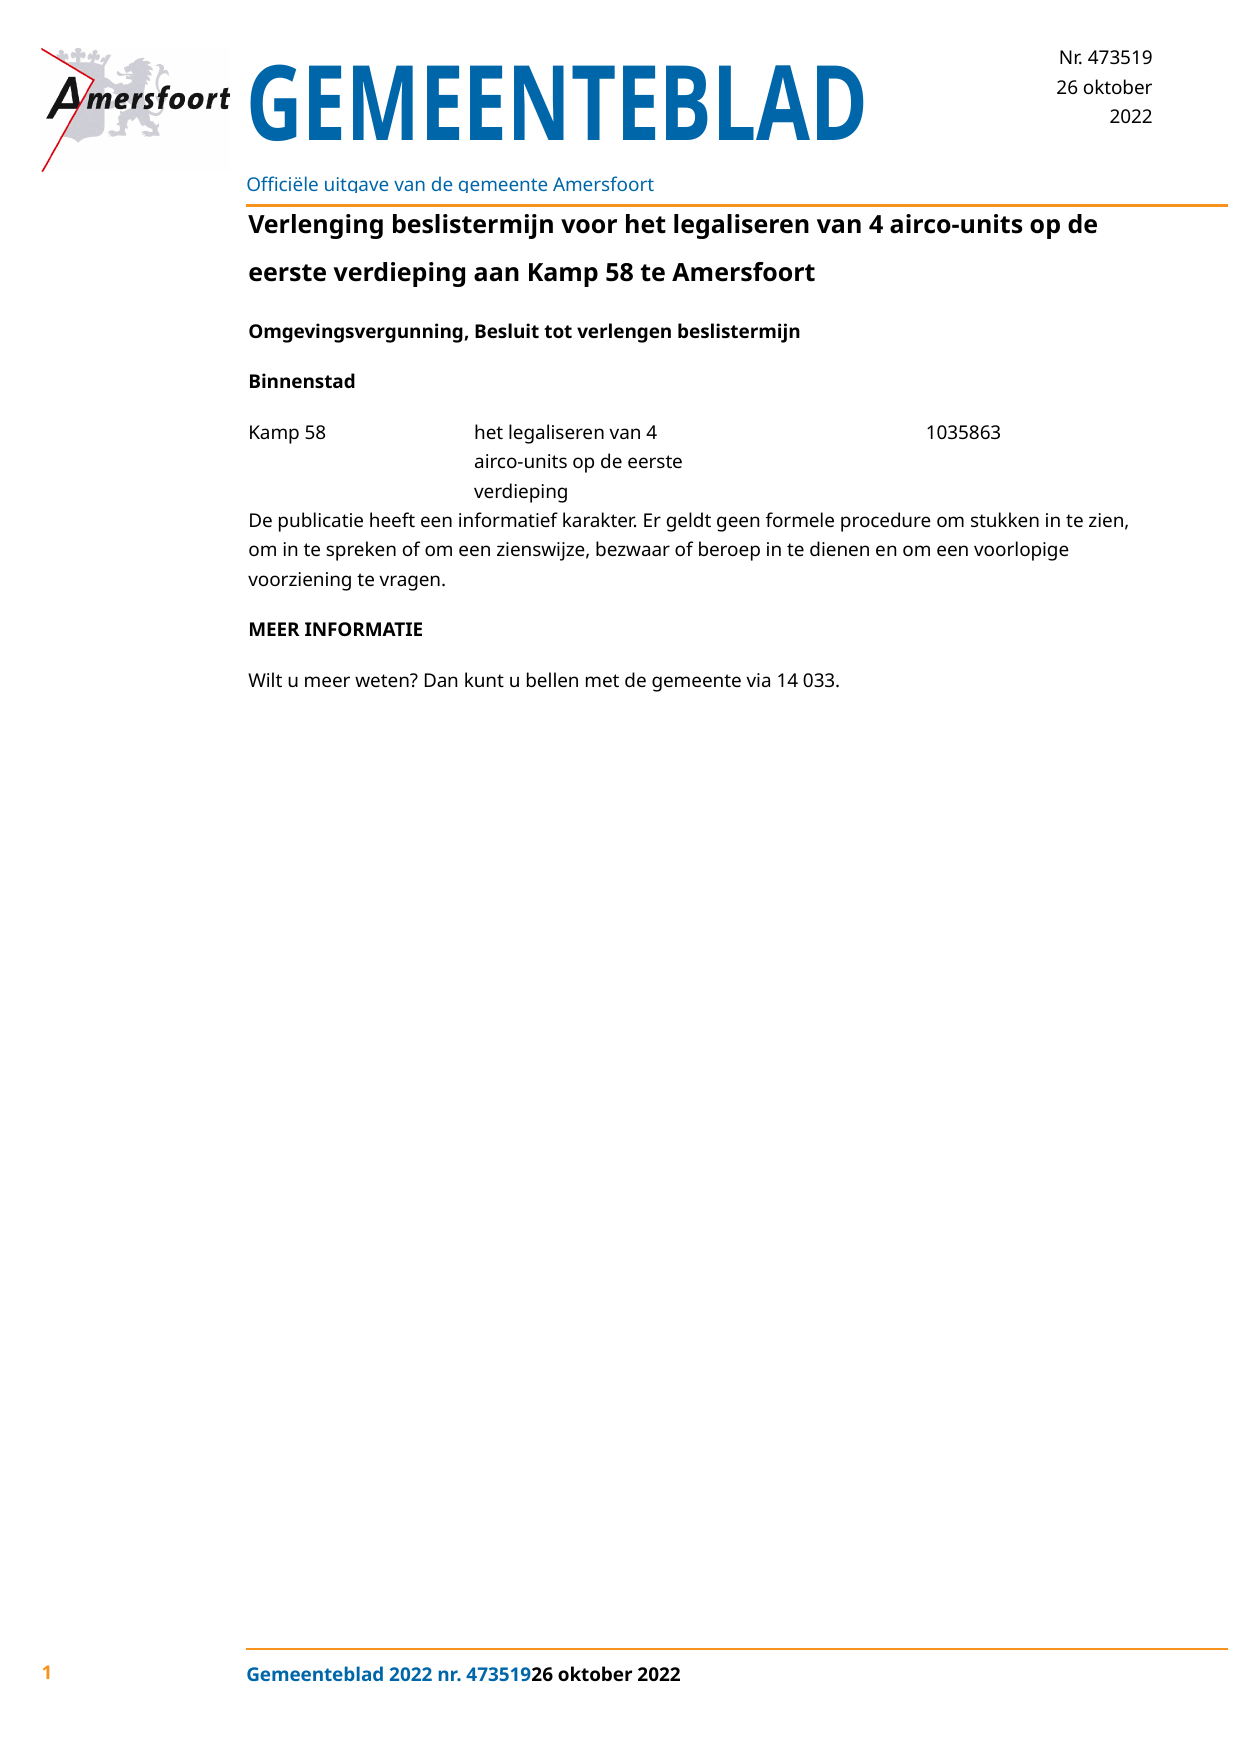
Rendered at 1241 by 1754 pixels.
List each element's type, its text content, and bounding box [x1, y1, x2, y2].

text Binnenstad [248, 368, 1152, 394]
picture [41, 47, 231, 172]
text MEER INFORMATIE [248, 617, 1152, 642]
table_header 1035863 [926, 419, 1152, 504]
text Wilt u meer weten? Dan kunt u bellen met de gemeente via 14 033. [248, 667, 1152, 693]
text Omgevingsvergunning, Besluit tot verlengen beslistermijn [248, 318, 1152, 344]
table_header Kamp 58 [248, 419, 474, 504]
text De publicatie heeft een informatief karakter. Er geldt geen formele procedure om stukken in te zien, om in te spreken of om een zienswijze, bezwaar of beroep in te dienen en om een voorlopige voorziening te vragen. [248, 507, 1152, 592]
table_header het legaliseren van 4 airco-units op de eerste verdieping [474, 419, 700, 504]
table_header [700, 419, 926, 504]
text Verlenging beslistermijn voor het legaliseren van 4 airco-units op de eerste verdieping aan Kamp 58 te Amersfoort [248, 207, 1152, 288]
